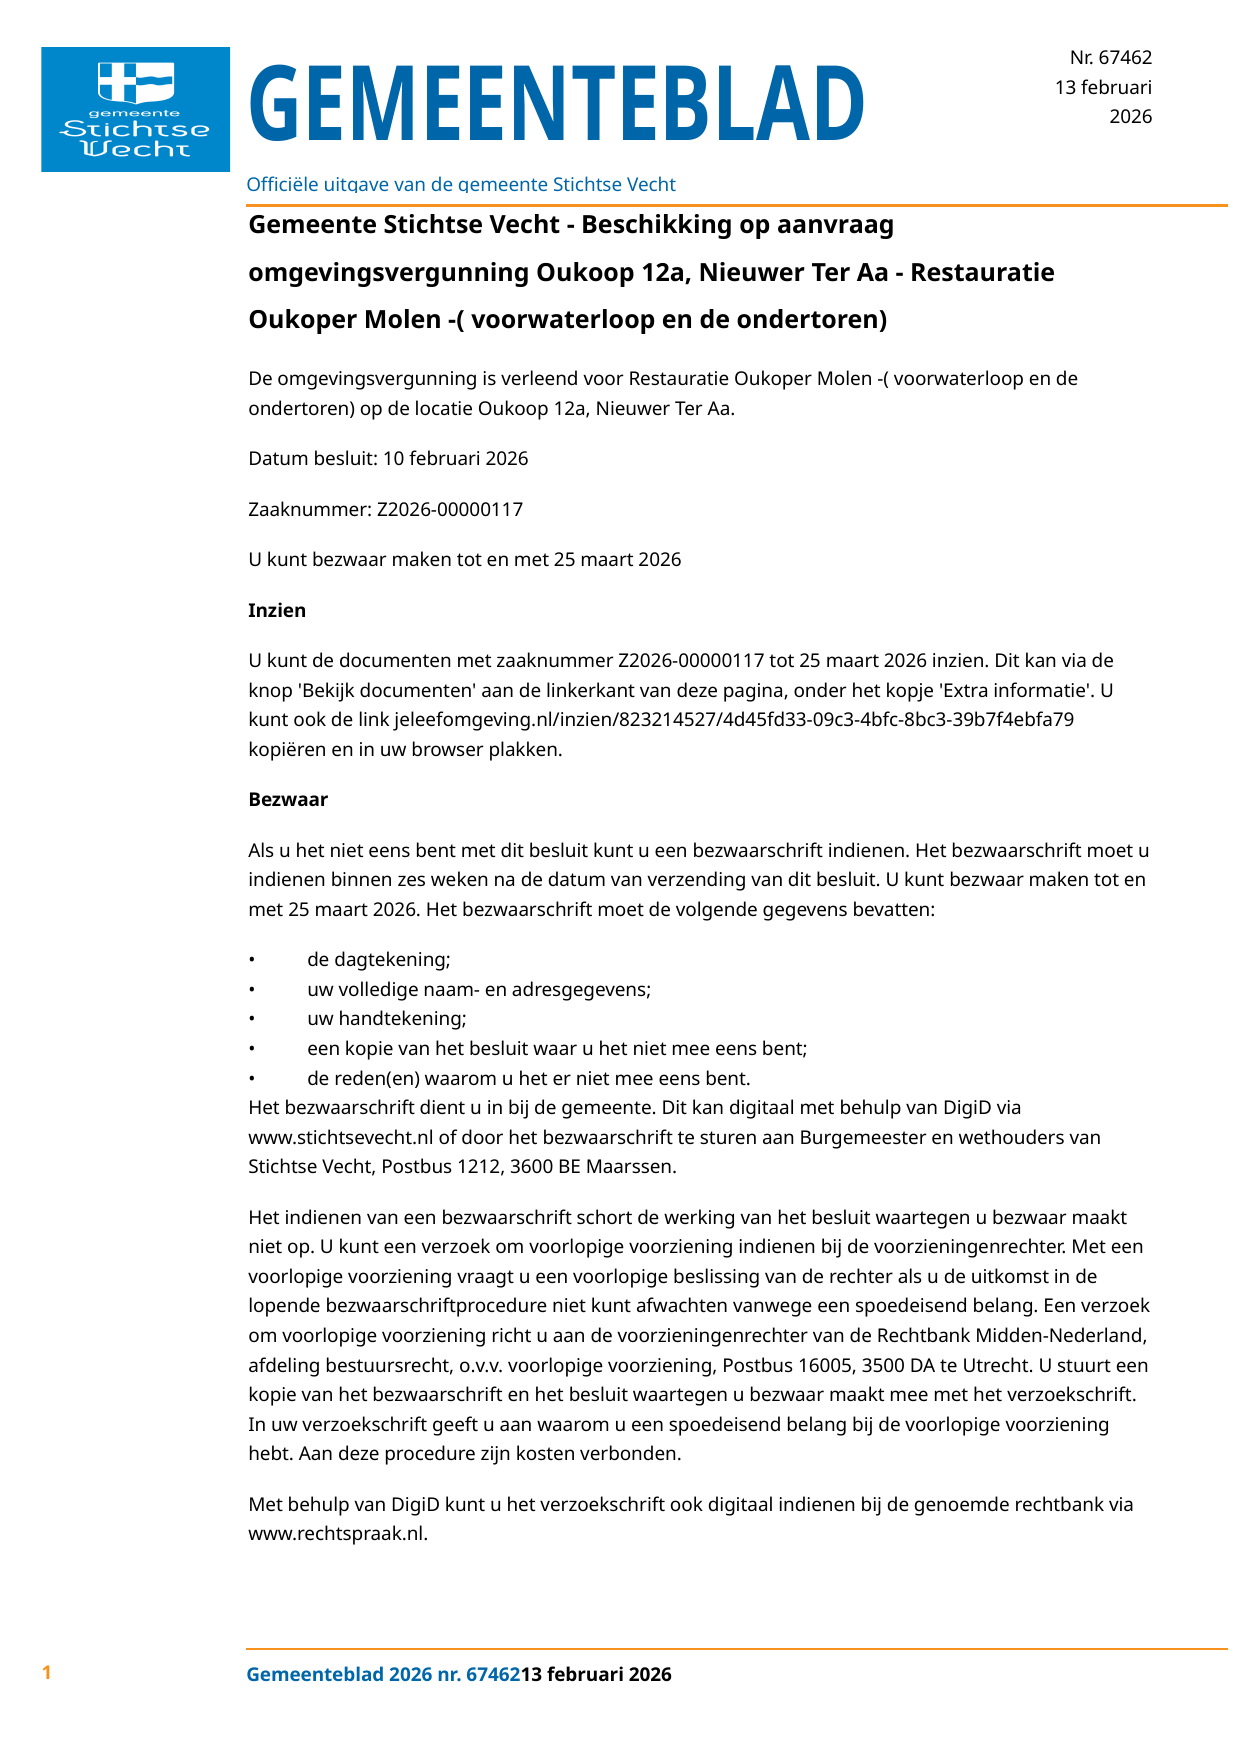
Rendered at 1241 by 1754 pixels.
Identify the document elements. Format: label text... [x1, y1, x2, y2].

picture [137, 63, 174, 103]
text U kunt bezwaar maken tot en met 25 maart 2026 [248, 546, 1152, 572]
text Als u het niet eens bent met dit besluit kunt u een bezwaarschrift indienen. Het bezwaarschrift moet u indienen binnen zes weken na de datum van verzending van dit besluit. U kunt bezwaar maken tot en met 25 maart 2026. Het bezwaarschrift moet de volgende gegevens bevatten: [248, 837, 1152, 922]
text Zaaknummer: Z2026-00000117 [248, 496, 1152, 522]
list uw volledige naam- en adresgegevens; [248, 976, 1152, 1002]
text U kunt de documenten met zaaknummer Z2026-00000117 tot 25 maart 2026 inzien. Dit kan via de knop 'Bekijk documenten' aan de linkerkant van deze pagina, onder het kopje 'Extra informatie'. U kunt ook de link jeleefomgeving.nl/inzien/823214527/4d45fd33-09c3-4bfc-8bc3-39b7f4ebfa79 kopiëren en in uw browser plakken. [248, 647, 1152, 762]
list de dagtekening; [248, 946, 1152, 972]
text De omgevingsvergunning is verleend voor Restauratie Oukoper Molen -( voorwaterloop en de ondertoren) op de locatie Oukoop 12a, Nieuwer Ter Aa. [248, 366, 1152, 421]
picture [99, 63, 135, 101]
text Bezwaar [248, 786, 1152, 812]
text Inzien [248, 597, 1152, 622]
list uw handtekening; [248, 1006, 1152, 1031]
text Het bezwaarschrift dient u in bij de gemeente. Dit kan digitaal met behulp van DigiD via www.stichtsevecht.nl of door het bezwaarschrift te sturen aan Burgemeester en wethouders van Stichtse Vecht, Postbus 1212, 3600 BE Maarssen. [248, 1094, 1152, 1179]
text Datum besluit: 10 februari 2026 [248, 446, 1152, 471]
text Het indienen van een bezwaarschrift schort de werking van het besluit waartegen u bezwaar maakt niet op. U kunt een verzoek om voorlopige voorziening indienen bij de voorzieningenrechter. Met een voorlopige voorziening vraagt u een voorlopige beslissing van de rechter als u de uitkomst in de lopende bezwaarschriftprocedure niet kunt afwachten vanwege een spoedeisend belang. Een verzoek om voorlopige voorziening richt u aan de voorzieningenrechter van de Rechtbank Midden-Nederland, afdeling bestuursrecht, o.v.v. voorlopige voorziening, Postbus 16005, 3500 DA te Utrecht. U stuurt een kopie van het bezwaarschrift en het besluit waartegen u bezwaar maakt mee met het verzoekschrift. In uw verzoekschrift geeft u aan waarom u een spoedeisend belang bij de voorlopige voorziening hebt. Aan deze procedure zijn kosten verbonden. [248, 1204, 1152, 1466]
text Gemeente Stichtse Vecht - Beschikking op aanvraag omgevingsvergunning Oukoop 12a, Nieuwer Ter Aa - Restauratie Oukoper Molen -( voorwaterloop en de ondertoren) [248, 207, 1152, 336]
list de reden(en) waarom u het er niet mee eens bent. [248, 1065, 1152, 1090]
list een kopie van het besluit waar u het niet mee eens bent; [248, 1035, 1152, 1061]
text Met behulp van DigiD kunt u het verzoekschrift ook digitaal indienen bij de genoemde rechtbank via www.rechtspraak.nl. [248, 1491, 1152, 1546]
